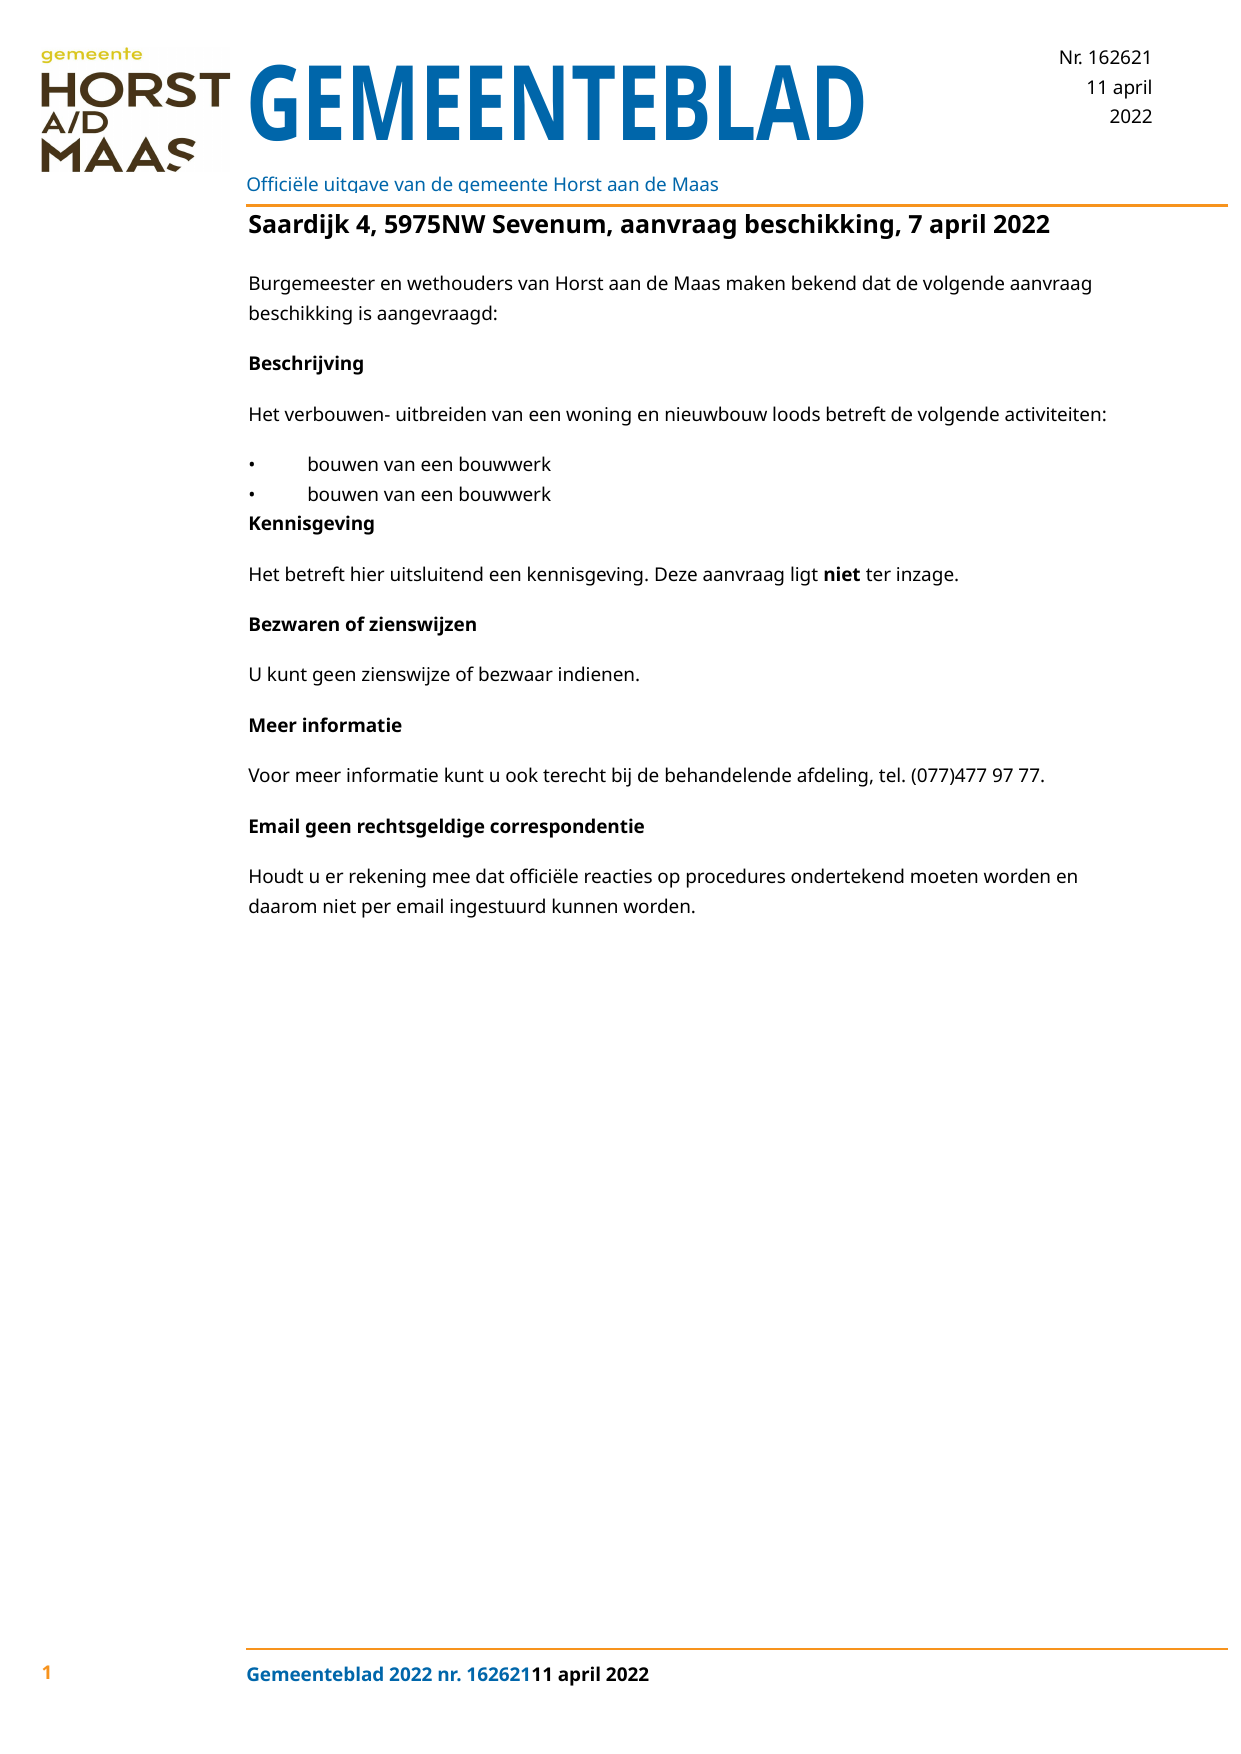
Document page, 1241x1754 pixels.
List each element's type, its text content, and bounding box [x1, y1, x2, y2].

text Kennisgeving [248, 510, 1152, 536]
text U kunt geen zienswijze of bezwaar indienen. [248, 662, 1152, 687]
text Het betreft hier uitsluitend een kennisgeving. Deze aanvraag ligt niet ter inzage. [248, 561, 1152, 586]
list bouwen van een bouwwerk [248, 481, 1152, 506]
text Email geen rechtsgeldige correspondentie [248, 813, 1152, 838]
text Burgemeester en wethouders van Horst aan de Maas maken bekend dat de volgende aanvraag beschikking is aangevraagd: [248, 270, 1152, 326]
picture [41, 47, 231, 172]
text Saardijk 4, 5975NW Sevenum, aanvraag beschikking, 7 april 2022 [248, 207, 1152, 241]
text Houdt u er rekening mee dat officiële reacties op procedures ondertekend moeten worden en daarom niet per email ingestuurd kunnen worden. [248, 863, 1152, 918]
text Meer informatie [248, 712, 1152, 738]
text Het verbouwen- uitbreiden van een woning en nieuwbouw loods betreft de volgende activiteiten: [248, 401, 1152, 426]
text Voor meer informatie kunt u ook terecht bij de behandelende afdeling, tel. (077)477 97 77. [248, 762, 1152, 788]
text Bezwaren of zienswijzen [248, 611, 1152, 637]
text Beschrijving [248, 350, 1152, 376]
list bouwen van een bouwwerk [248, 451, 1152, 477]
